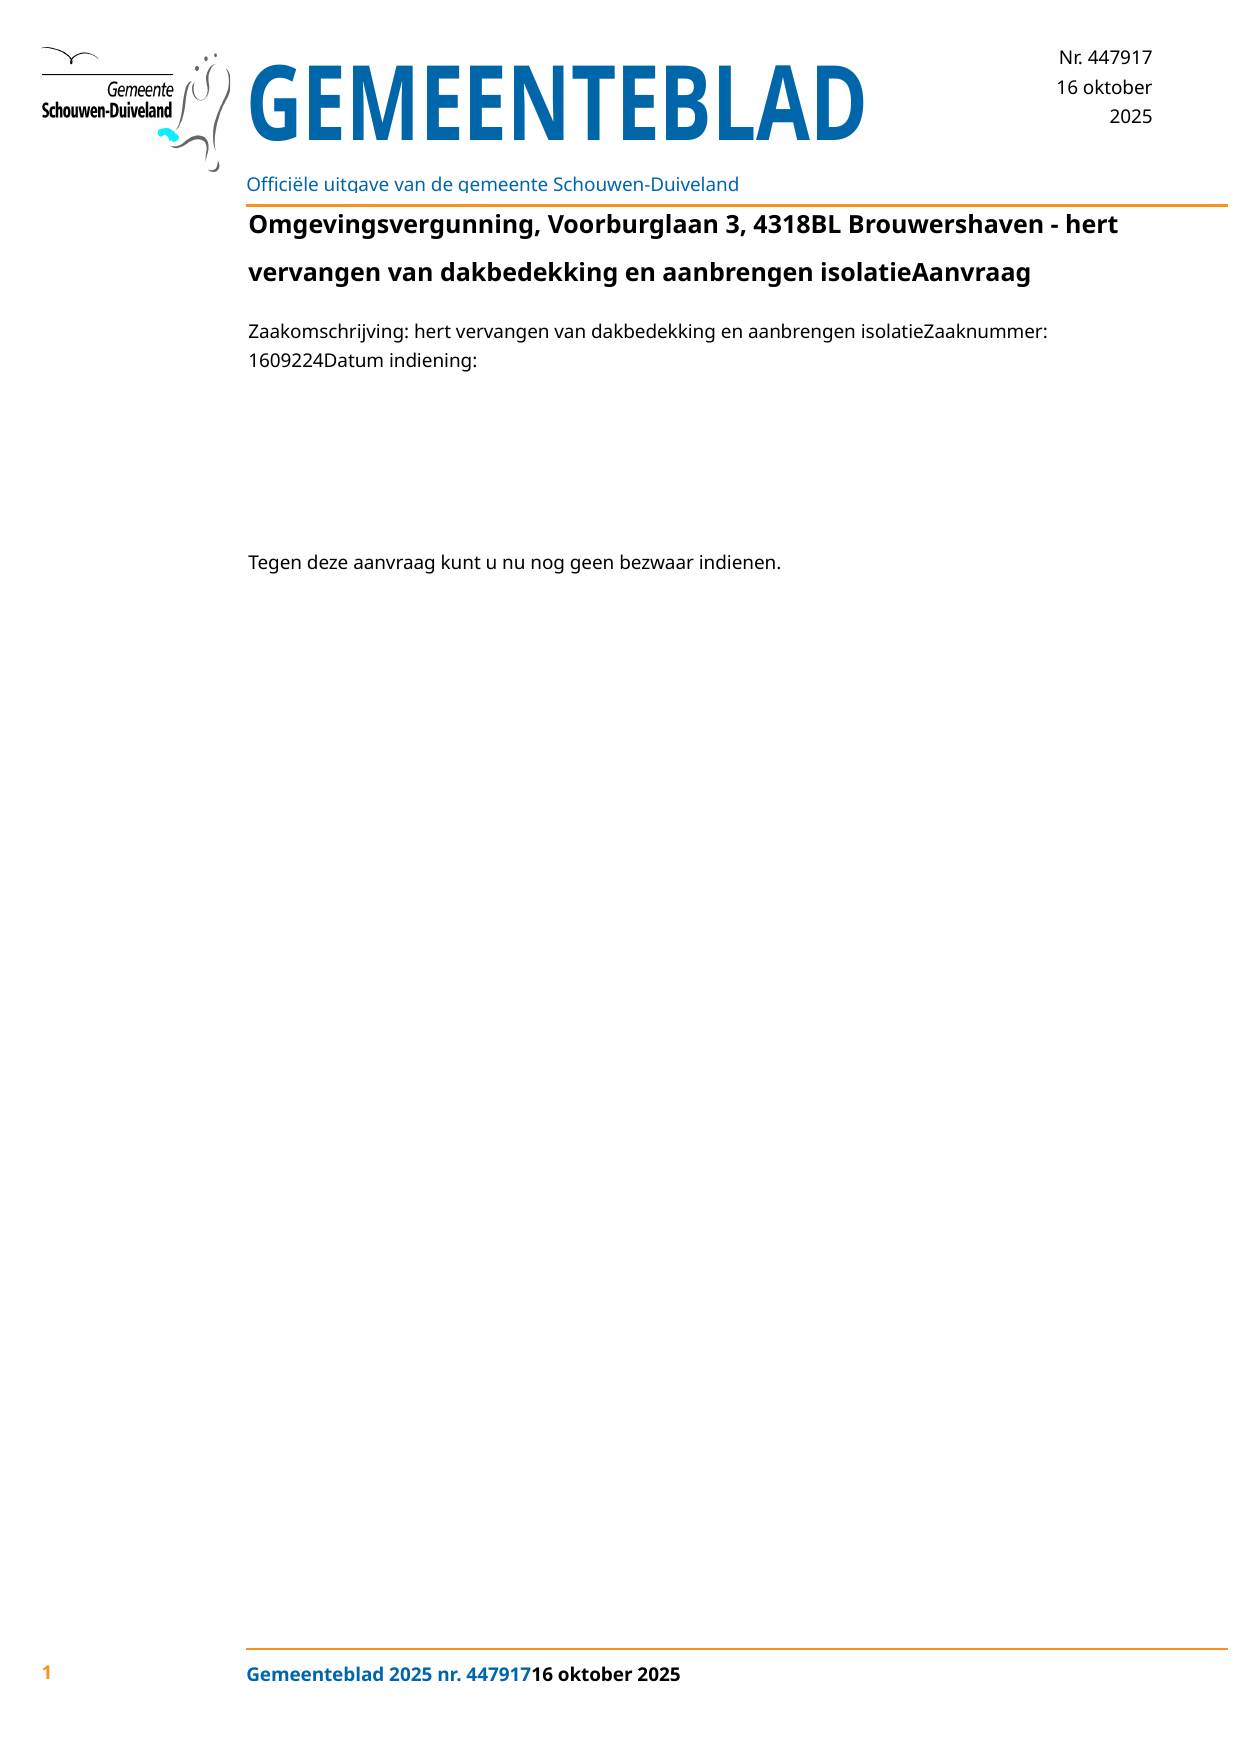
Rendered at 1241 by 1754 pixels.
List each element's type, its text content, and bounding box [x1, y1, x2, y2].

text Tegen deze aanvraag kunt u nu nog geen bezwaar indienen. [248, 549, 1152, 575]
text Zaakomschrijving: hert vervangen van dakbedekking en aanbrengen isolatieZaaknummer: 1609224Datum indiening: [248, 318, 1152, 373]
picture [41, 47, 231, 172]
text Omgevingsvergunning, Voorburglaan 3, 4318BL Brouwershaven - hert vervangen van dakbedekking en aanbrengen isolatieAanvraag [248, 207, 1152, 288]
